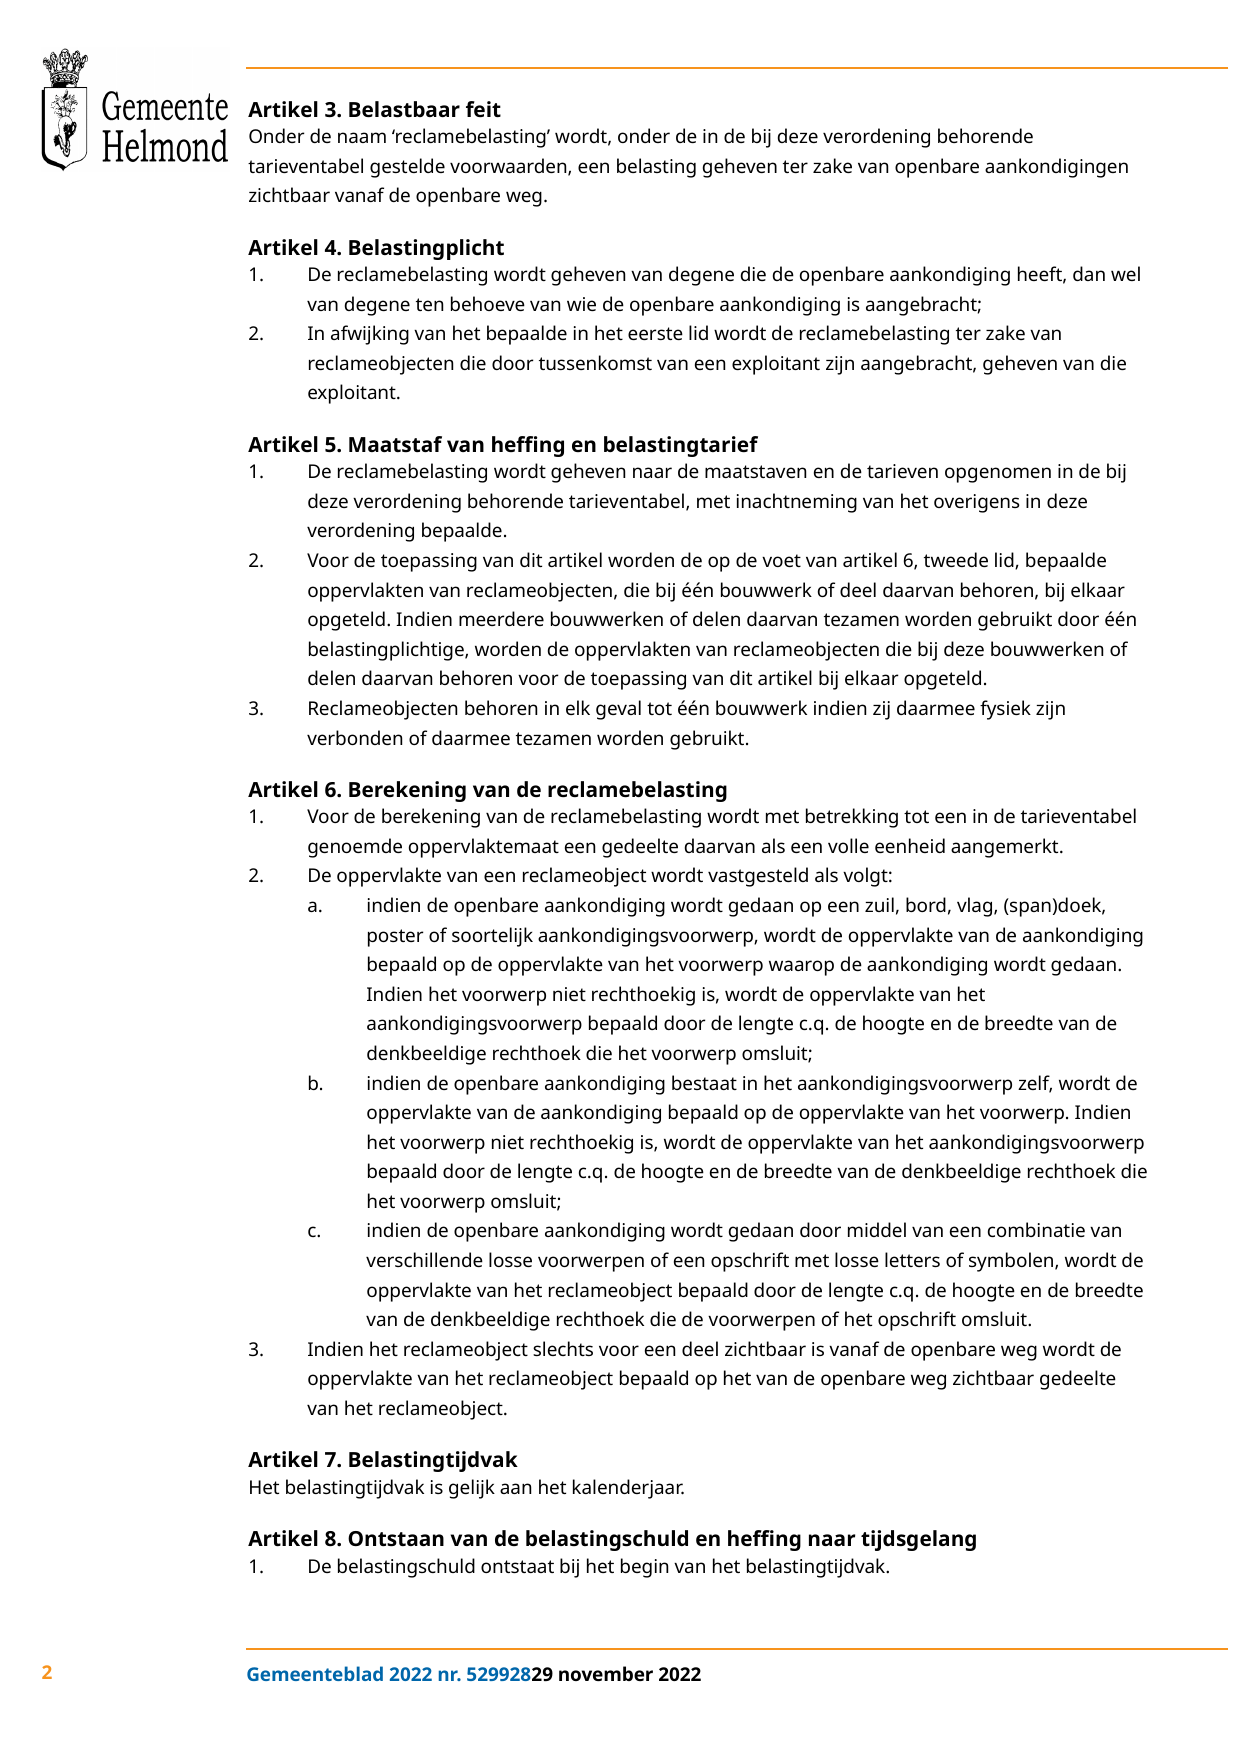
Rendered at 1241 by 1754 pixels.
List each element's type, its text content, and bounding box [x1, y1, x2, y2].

text Artikel 4. Belastingplicht [248, 233, 1152, 261]
list Voor de toepassing van dit artikel worden de op de voet van artikel 6, tweede lid, bepaalde oppervlakten van reclameobjecten, die bij één bouwwerk of deel daarvan behoren, bij elkaar opgeteld. Indien meerdere bouwwerken of delen daarvan tezamen worden gebruikt door één belastingplichtige, worden de oppervlakten van reclameobjecten die bij deze bouwwerken of delen daarvan behoren voor de toepassing van dit artikel bij elkaar opgeteld. [248, 547, 1152, 691]
text Artikel 6. Berekening van de reclamebelasting [248, 775, 1152, 803]
list Indien het reclameobject slechts voor een deel zichtbaar is vanaf de openbare weg wordt de oppervlakte van het reclameobject bepaald op het van de openbare weg zichtbaar gedeelte van het reclameobject. [248, 1336, 1152, 1421]
list De oppervlakte van een reclameobject wordt vastgesteld als volgt: [248, 863, 1152, 888]
text Artikel 3. Belastbaar feit [248, 95, 1152, 123]
text Onder de naam ‘reclamebelasting’ wordt, onder de in de bij deze verordening behorende tarieventabel gestelde voorwaarden, een belasting geheven ter zake van openbare aankondigingen zichtbaar vanaf de openbare weg. [248, 123, 1152, 208]
list Reclameobjecten behoren in elk geval tot één bouwwerk indien zij daarmee fysiek zijn verbonden of daarmee tezamen worden gebruikt. [248, 695, 1152, 750]
list Voor de berekening van de reclamebelasting wordt met betrekking tot een in de tarieventabel genoemde oppervlaktemaat een gedeelte daarvan als een volle eenheid aangemerkt. [248, 803, 1152, 859]
list indien de openbare aankondiging wordt gedaan op een zuil, bord, vlag, (span)doek, poster of soortelijk aankondigingsvoorwerp, wordt de oppervlakte van de aankondiging bepaald op de oppervlakte van het voorwerp waarop de aankondiging wordt gedaan. Indien het voorwerp niet rechthoekig is, wordt de oppervlakte van het aankondigingsvoorwerp bepaald door de lengte c.q. de hoogte en de breedte van de denkbeeldige rechthoek die het voorwerp omsluit; [307, 892, 1152, 1066]
list In afwijking van het bepaalde in het eerste lid wordt de reclamebelasting ter zake van reclameobjecten die door tussenkomst van een exploitant zijn aangebracht, geheven van die exploitant. [248, 320, 1152, 405]
list De belastingschuld ontstaat bij het begin van het belastingtijdvak. [248, 1553, 1152, 1579]
text Het belastingtijdvak is gelijk aan het kalenderjaar. [248, 1474, 1152, 1500]
text Artikel 8. Ontstaan van de belastingschuld en heffing naar tijdsgelang [248, 1524, 1152, 1553]
list De reclamebelasting wordt geheven van degene die de openbare aankondiging heeft, dan wel van degene ten behoeve van wie de openbare aankondiging is aangebracht; [248, 261, 1152, 317]
text Artikel 5. Maatstaf van heffing en belastingtarief [248, 430, 1152, 458]
text Artikel 7. Belastingtijdvak [248, 1446, 1152, 1474]
list indien de openbare aankondiging bestaat in het aankondigingsvoorwerp zelf, wordt de oppervlakte van de aankondiging bepaald op de oppervlakte van het voorwerp. Indien het voorwerp niet rechthoekig is, wordt de oppervlakte van het aankondigingsvoorwerp bepaald door de lengte c.q. de hoogte en de breedte van de denkbeeldige rechthoek die het voorwerp omsluit; [307, 1070, 1152, 1214]
picture [41, 47, 231, 172]
list De reclamebelasting wordt geheven naar de maatstaven en de tarieven opgenomen in de bij deze verordening behorende tarieventabel, met inachtneming van het overigens in deze verordening bepaalde. [248, 458, 1152, 543]
list indien de openbare aankondiging wordt gedaan door middel van een combinatie van verschillende losse voorwerpen of een opschrift met losse letters of symbolen, wordt de oppervlakte van het reclameobject bepaald door de lengte c.q. de hoogte en de breedte van de denkbeeldige rechthoek die de voorwerpen of het opschrift omsluit. [307, 1218, 1152, 1332]
